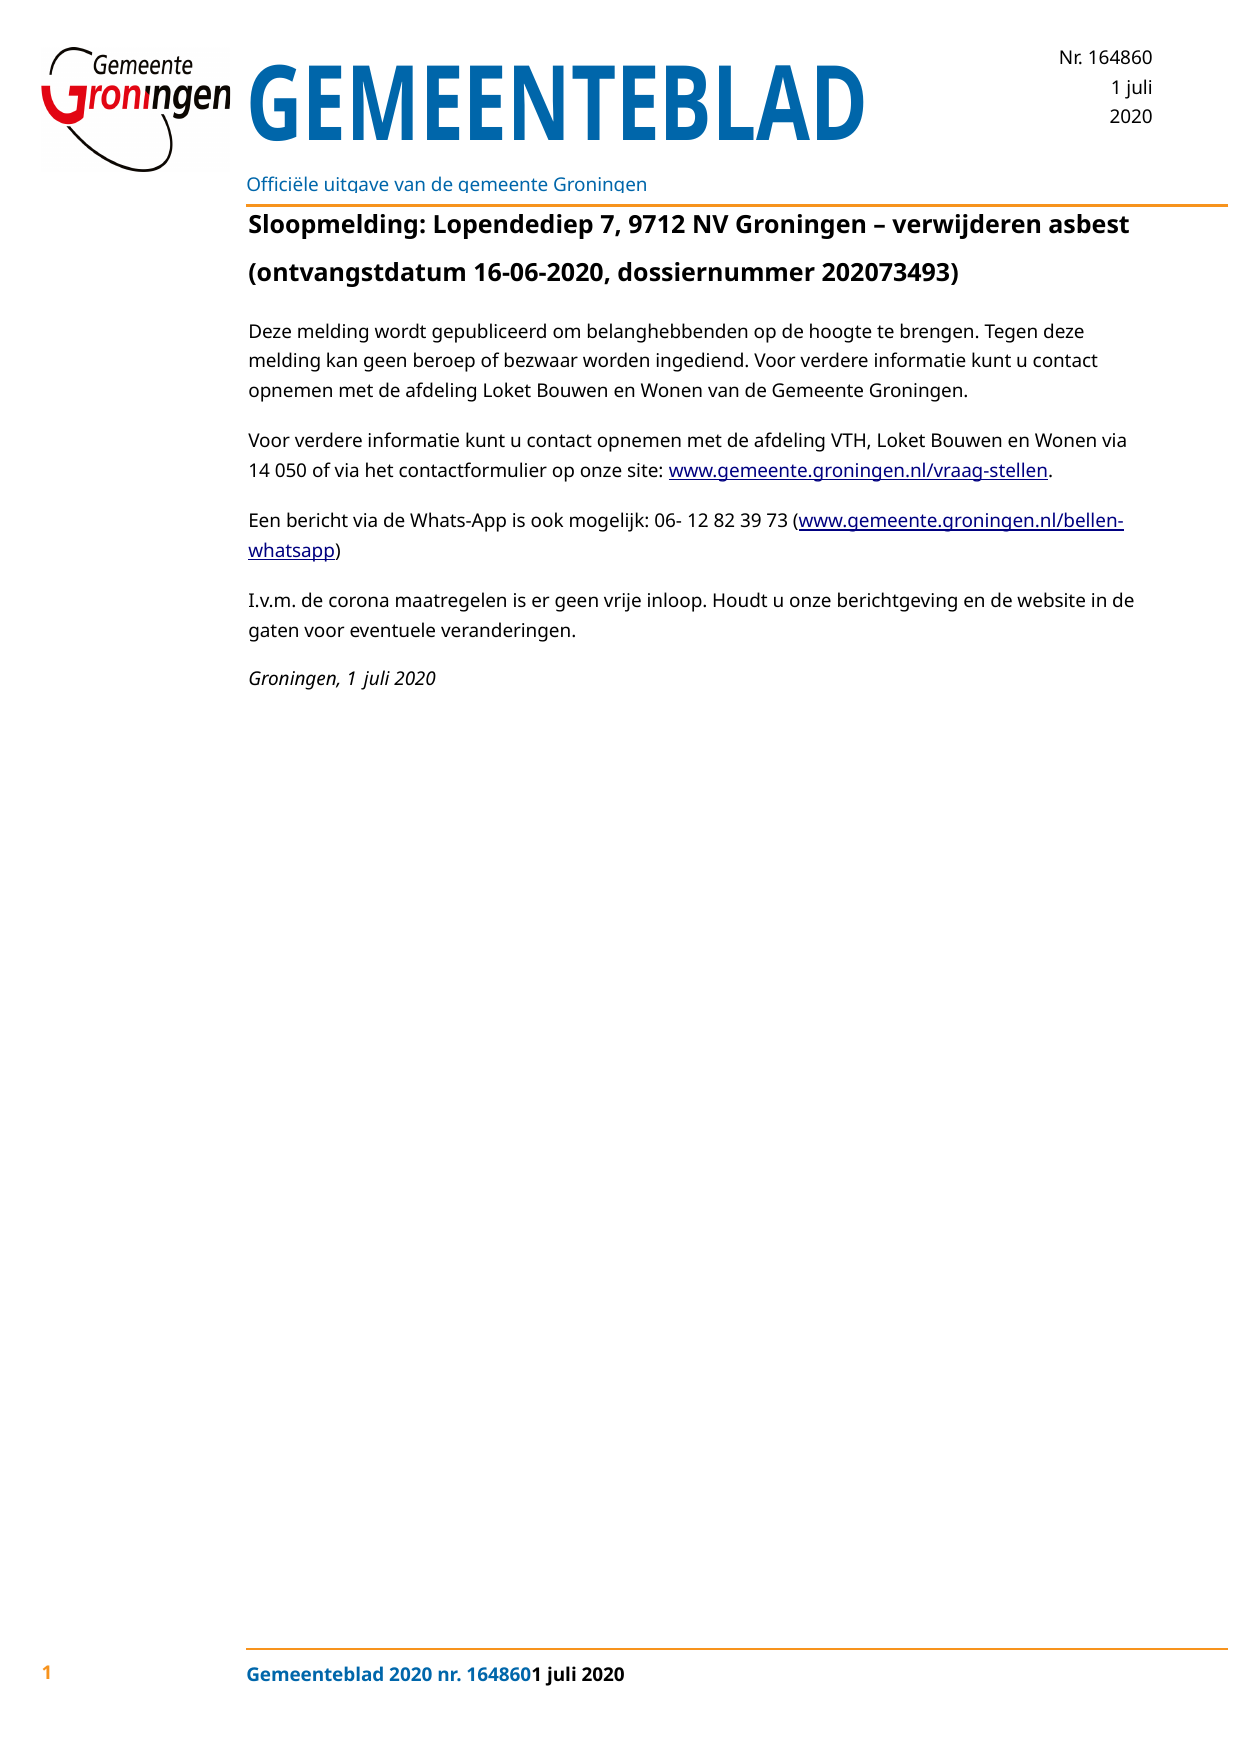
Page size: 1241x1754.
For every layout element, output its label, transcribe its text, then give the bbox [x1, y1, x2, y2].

text Sloopmelding: Lopendediep 7, 9712 NV Groningen – verwijderen asbest (ontvangstdatum 16-06-2020, dossiernummer 202073493) [248, 207, 1152, 288]
text Voor verdere informatie kunt u contact opnemen met de afdeling VTH, Loket Bouwen en Wonen via 14 050 of via het contactformulier op onze site: www.gemeente.groningen.nl/vraag-stellen. [248, 427, 1152, 483]
text Groningen, 1 juli 2020 [248, 665, 1152, 691]
text Een bericht via de Whats-App is ook mogelijk: 06- 12 82 39 73 (www.gemeente.groningen.nl/bellen-whatsapp) [248, 507, 1152, 563]
picture [41, 47, 231, 172]
text I.v.m. de corona maatregelen is er geen vrije inloop. Houdt u onze berichtgeving en de website in de gaten voor eventuele veranderingen. [248, 587, 1152, 643]
text Deze melding wordt gepubliceerd om belanghebbenden op de hoogte te brengen. Tegen deze melding kan geen beroep of bezwaar worden ingediend. Voor verdere informatie kunt u contact opnemen met de afdeling Loket Bouwen en Wonen van de Gemeente Groningen. [248, 318, 1152, 403]
